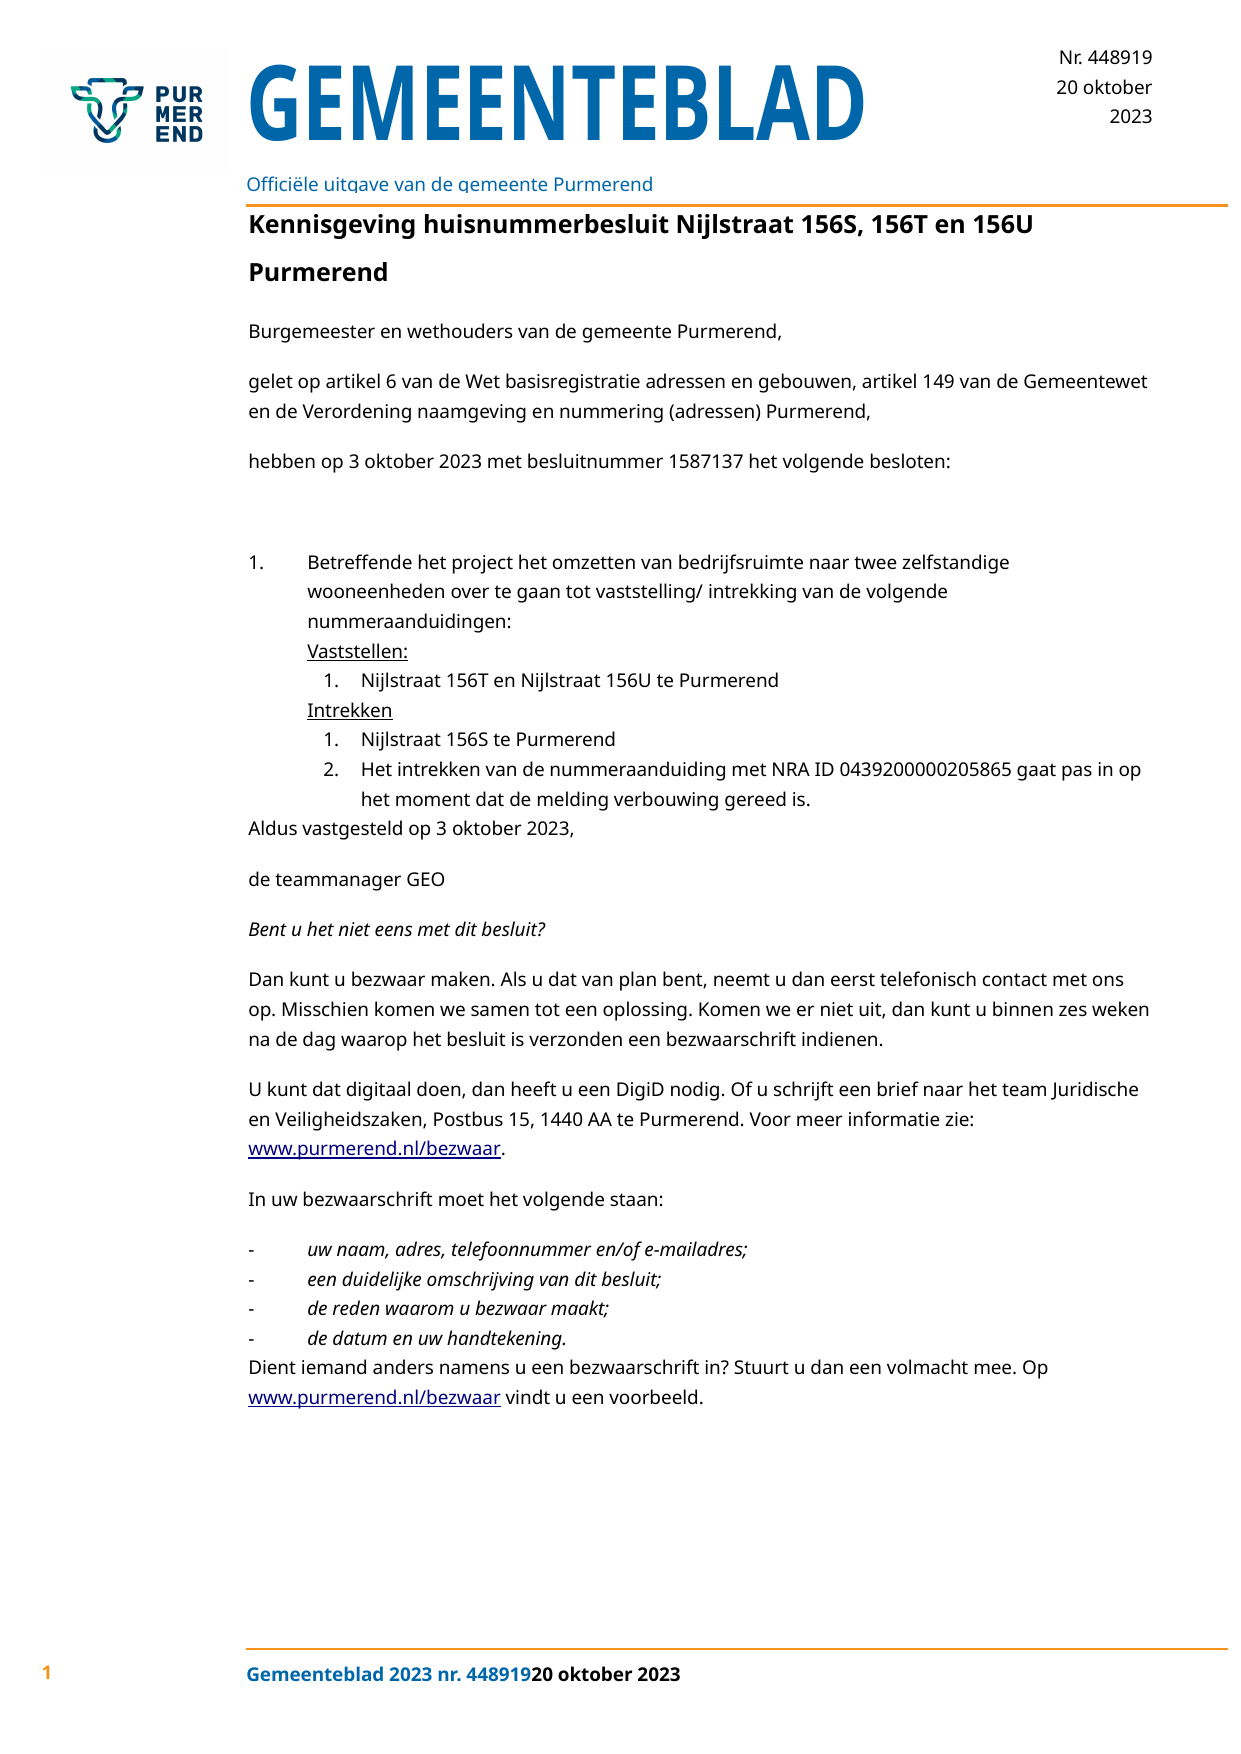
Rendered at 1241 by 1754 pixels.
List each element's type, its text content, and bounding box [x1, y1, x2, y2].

text Dient iemand anders namens u een bezwaarschrift in? Stuurt u dan een volmacht mee. Op www.purmerend.nl/bezwaar vindt u een voorbeeld. [248, 1354, 1152, 1410]
list uw naam, adres, telefoonnummer en/of e-mailadres; [248, 1236, 1152, 1262]
list de datum en uw handtekening. [248, 1325, 1152, 1351]
list de reden waarom u bezwaar maakt; [248, 1295, 1152, 1321]
text hebben op 3 oktober 2023 met besluitnummer 1587137 het volgende besloten: [248, 448, 1152, 474]
text Dan kunt u bezwaar maken. Als u dat van plan bent, neemt u dan eerst telefonisch contact met ons op. Misschien komen we samen tot een oplossing. Komen we er niet uit, dan kunt u binnen zes weken na de dag waarop het besluit is verzonden een bezwaarschrift indienen. [248, 967, 1152, 1052]
text Bent u het niet eens met dit besluit? [248, 916, 1152, 942]
text In uw bezwaarschrift moet het volgende staan: [248, 1186, 1152, 1212]
text Aldus vastgesteld op 3 oktober 2023, [248, 815, 1152, 841]
list Het intrekken van de nummeraanduiding met NRA ID 0439200000205865 gaat pas in op het moment dat de melding verbouwing gereed is. [323, 756, 1152, 812]
list Nijlstraat 156T en Nijlstraat 156U te Purmerend [323, 667, 1152, 693]
list Betreffende het project het omzetten van bedrijfsruimte naar twee zelfstandige wooneenheden over te gaan tot vaststelling/ intrekking van de volgende nummeraanduidingen: [248, 549, 1152, 634]
text U kunt dat digitaal doen, dan heeft u een DigiD nodig. Of u schrijft een brief naar het team Juridische en Veiligheidszaken, Postbus 15, 1440 AA te Purmerend. Voor meer informatie zie: www.purmerend.nl/bezwaar. [248, 1076, 1152, 1161]
list een duidelijke omschrijving van dit besluit; [248, 1266, 1152, 1292]
list Intrekken [248, 697, 1152, 723]
text Burgemeester en wethouders van de gemeente Purmerend, [248, 318, 1152, 344]
text Kennisgeving huisnummerbesluit Nijlstraat 156S, 156T en 156U Purmerend [248, 207, 1152, 288]
picture [41, 47, 231, 172]
text de teammanager GEO [248, 866, 1152, 892]
text gelet op artikel 6 van de Wet basisregistratie adressen en gebouwen, artikel 149 van de Gemeentewet en de Verordening naamgeving en nummering (adressen) Purmerend, [248, 368, 1152, 424]
list Vaststellen: [248, 638, 1152, 664]
list Nijlstraat 156S te Purmerend [323, 727, 1152, 752]
